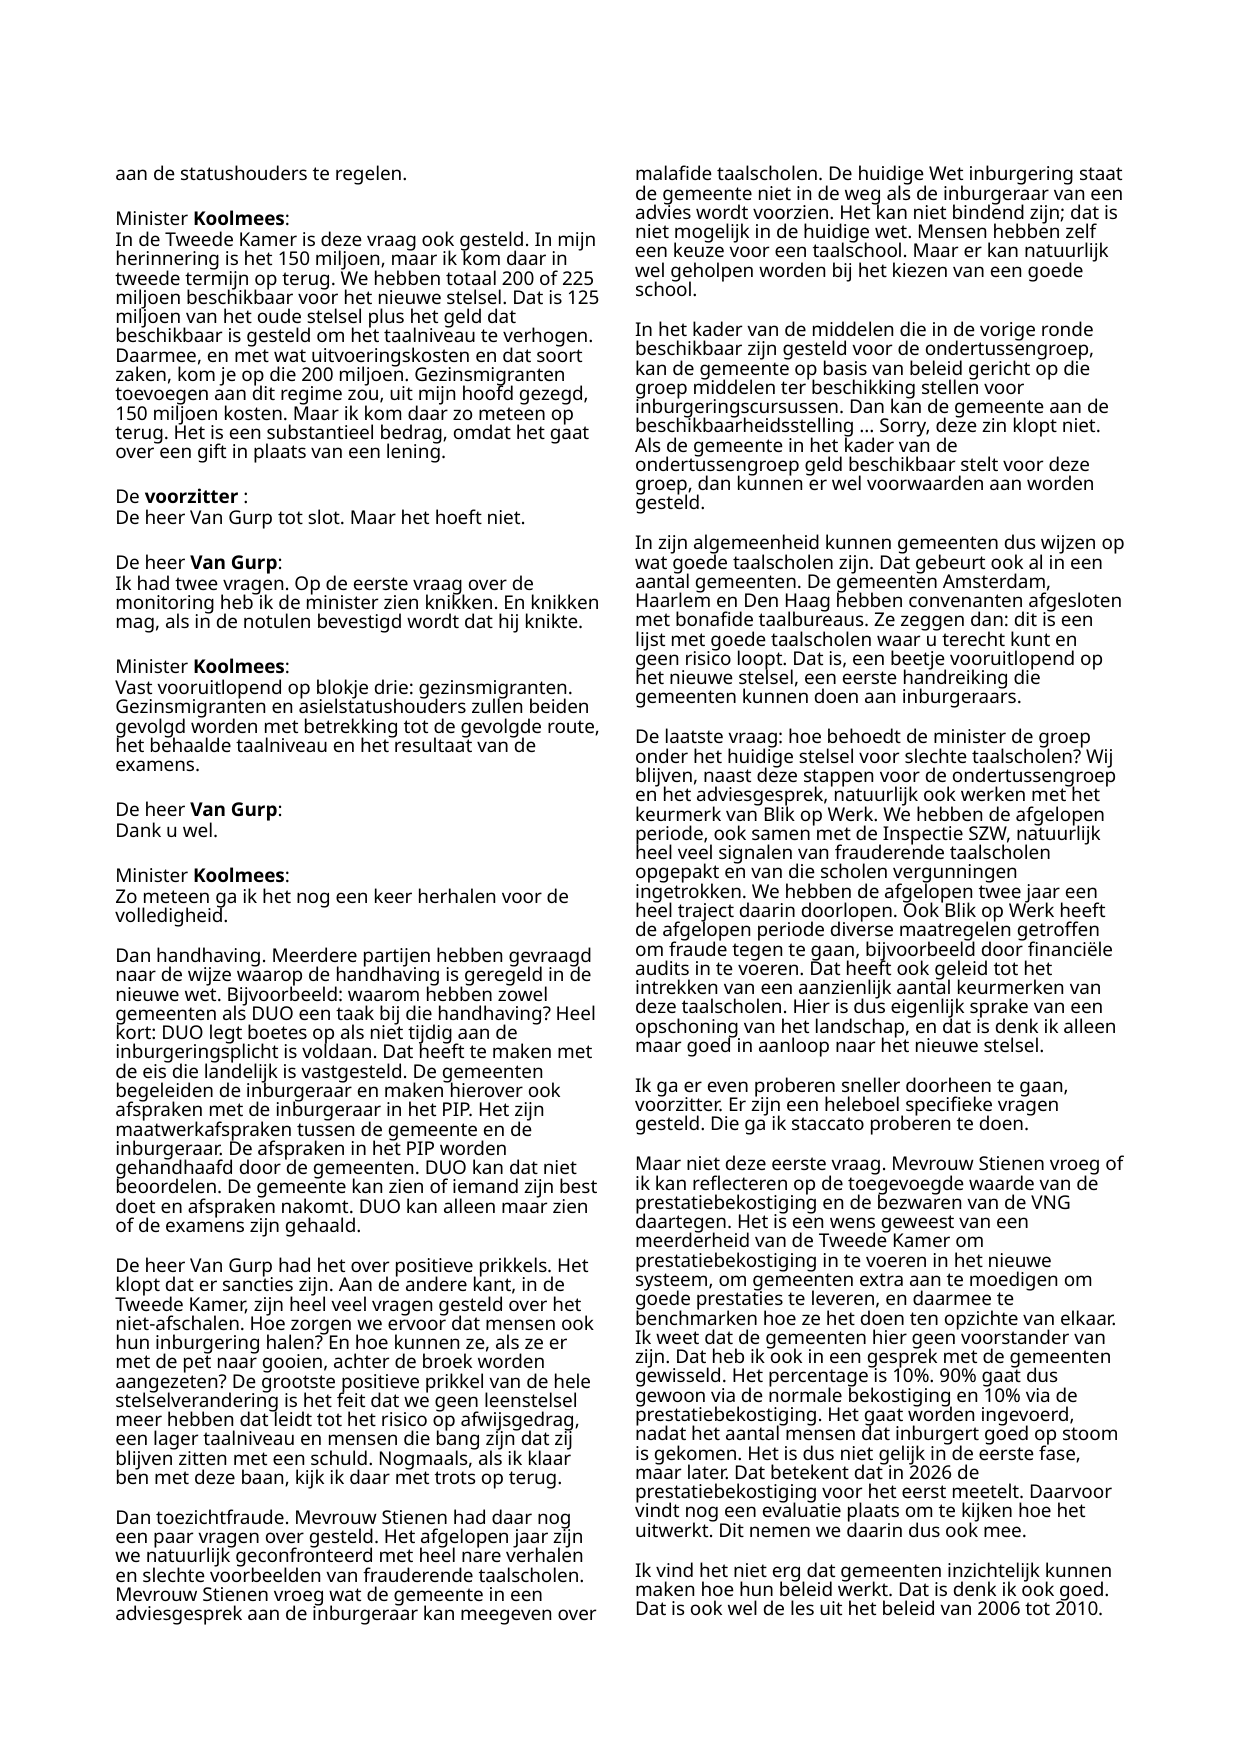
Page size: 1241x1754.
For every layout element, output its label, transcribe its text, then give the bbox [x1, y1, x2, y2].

text De heer Van Gurp tot slot. Maar het hoeft niet. [115, 509, 605, 528]
text De heer Van Gurp: [115, 796, 605, 822]
text Ik ga er even proberen sneller doorheen te gaan, voorzitter. Er zijn een heleboel specifieke vragen gesteld. Die ga ik staccato proberen te doen. [635, 1077, 1125, 1135]
text De heer Van Gurp had het over positieve prikkels. Het klopt dat er sancties zijn. Aan de andere kant, in de Tweede Kamer, zijn heel veel vragen gesteld over het niet-afschalen. Hoe zorgen we ervoor dat mensen ook hun inburgering halen? En hoe kunnen ze, als ze er met de pet naar gooien, achter de broek worden aangezeten? De grootste positieve prikkel van de hele stelselverandering is het feit dat we geen leenstelsel meer hebben dat leidt tot het risico op afwijsgedrag, een lager taalniveau en mensen die bang zijn dat zij blijven zitten met een schuld. Nogmaals, als ik klaar ben met deze baan, kijk ik daar met trots op terug. [115, 1257, 605, 1488]
text Minister Koolmees: [115, 653, 605, 679]
text Dan toezichtfraude. Mevrouw Stienen had daar nog een paar vragen over gesteld. Het afgelopen jaar zijn we natuurlijk geconfronteerd met heel nare verhalen en slechte voorbeelden van frauderende taalscholen. Mevrouw Stienen vroeg wat de gemeente in een adviesgesprek aan de inburgeraar kan meegeven over [115, 1509, 605, 1624]
text Ik had twee vragen. Op de eerste vraag over de monitoring heb ik de minister zien knikken. En knikken mag, als in de notulen bevestigd wordt dat hij knikte. [115, 575, 605, 633]
text Dan handhaving. Meerdere partijen hebben gevraagd naar de wijze waarop de handhaving is geregeld in de nieuwe wet. Bijvoorbeeld: waarom hebben zowel gemeenten als DUO een taak bij die handhaving? Heel kort: DUO legt boetes op als niet tijdig aan de inburgeringsplicht is voldaan. Dat heeft te maken met de eis die landelijk is vastgesteld. De gemeenten begeleiden de inburgeraar en maken hierover ook afspraken met de inburgeraar in het PIP. Het zijn maatwerkafspraken tussen de gemeente en de inburgeraar. De afspraken in het PIP worden gehandhaafd door de gemeenten. DUO kan dat niet beoordelen. De gemeente kan zien of iemand zijn best doet en afspraken nakomt. DUO kan alleen maar zien of de examens zijn gehaald. [115, 947, 605, 1236]
text In zijn algemeenheid kunnen gemeenten dus wijzen op wat goede taalscholen zijn. Dat gebeurt ook al in een aantal gemeenten. De gemeenten Amsterdam, Haarlem en Den Haag hebben convenanten afgesloten met bonafide taalbureaus. Ze zeggen dan: dit is een lijst met goede taalscholen waar u terecht kunt en geen risico loopt. Dat is, een beetje vooruitlopend op het nieuwe stelsel, een eerste handreiking die gemeenten kunnen doen aan inburgeraars. [635, 534, 1125, 708]
text De laatste vraag: hoe behoedt de minister de groep onder het huidige stelsel voor slechte taalscholen? Wij blijven, naast deze stappen voor de ondertussengroep en het adviesgesprek, natuurlijk ook werken met het keurmerk van Blik op Werk. We hebben de afgelopen periode, ook samen met de Inspectie SZW, natuurlijk heel veel signalen van frauderende taalscholen opgepakt en van die scholen vergunningen ingetrokken. We hebben de afgelopen twee jaar een heel traject daarin doorlopen. Ook Blik op Werk heeft de afgelopen periode diverse maatregelen getroffen om fraude tegen te gaan, bijvoorbeeld door financiële audits in te voeren. Dat heeft ook geleid tot het intrekken van een aanzienlijk aantal keurmerken van deze taalscholen. Hier is dus eigenlijk sprake van een opschoning van het landschap, en dat is denk ik alleen maar goed in aanloop naar het nieuwe stelsel. [635, 728, 1125, 1056]
text aan de statushouders te regelen. [115, 165, 605, 184]
text malafide taalscholen. De huidige Wet inburgering staat de gemeente niet in de weg als de inburgeraar van een advies wordt voorzien. Het kan niet bindend zijn; dat is niet mogelijk in de huidige wet. Mensen hebben zelf een keuze voor een taalschool. Maar er kan natuurlijk wel geholpen worden bij het kiezen van een goede school. [635, 165, 1125, 300]
text Maar niet deze eerste vraag. Mevrouw Stienen vroeg of ik kan reflecteren op de toegevoegde waarde van de prestatiebekostiging en de bezwaren van de VNG daartegen. Het is een wens geweest van een meerderheid van de Tweede Kamer om prestatiebekostiging in te voeren in het nieuwe systeem, om gemeenten extra aan te moedigen om goede prestaties te leveren, en daarmee te benchmarken hoe ze het doen ten opzichte van elkaar. Ik weet dat de gemeenten hier geen voorstander van zijn. Dat heb ik ook in een gesprek met de gemeenten gewisseld. Het percentage is 10%. 90% gaat dus gewoon via de normale bekostiging en 10% via de prestatiebekostiging. Het gaat worden ingevoerd, nadat het aantal mensen dat inburgert goed op stoom is gekomen. Het is dus niet gelijk in de eerste fase, maar later. Dat betekent dat in 2026 de prestatiebekostiging voor het eerst meetelt. Daarvoor vindt nog een evaluatie plaats om te kijken hoe het uitwerkt. Dit nemen we daarin dus ook mee. [635, 1155, 1125, 1541]
text Dank u wel. [115, 822, 605, 841]
text De voorzitter : [115, 483, 605, 509]
text Zo meteen ga ik het nog een keer herhalen voor de volledigheid. [115, 888, 605, 926]
text Minister Koolmees: [115, 205, 605, 231]
text Minister Koolmees: [115, 862, 605, 888]
text In de Tweede Kamer is deze vraag ook gesteld. In mijn herinnering is het 150 miljoen, maar ik kom daar in tweede termijn op terug. We hebben totaal 200 of 225 miljoen beschikbaar voor het nieuwe stelsel. Dat is 125 miljoen van het oude stelsel plus het geld dat beschikbaar is gesteld om het taalniveau te verhogen. Daarmee, en met wat uitvoeringskosten en dat soort zaken, kom je op die 200 miljoen. Gezinsmigranten toevoegen aan dit regime zou, uit mijn hoofd gezegd, 150 miljoen kosten. Maar ik kom daar zo meteen op terug. Het is een substantieel bedrag, omdat het gaat over een gift in plaats van een lening. [115, 231, 605, 462]
text Ik vind het niet erg dat gemeenten inzichtelijk kunnen maken hoe hun beleid werkt. Dat is denk ik ook goed. Dat is ook wel de les uit het beleid van 2006 tot 2010. [635, 1562, 1125, 1619]
text In het kader van de middelen die in de vorige ronde beschikbaar zijn gesteld voor de ondertussengroep, kan de gemeente op basis van beleid gericht op die groep middelen ter beschikking stellen voor inburgeringscursussen. Dan kan de gemeente aan de beschikbaarheidsstelling ... Sorry, deze zin klopt niet. Als de gemeente in het kader van de ondertussengroep geld beschikbaar stelt voor deze groep, dan kunnen er wel voorwaarden aan worden gesteld. [635, 321, 1125, 514]
text De heer Van Gurp: [115, 549, 605, 575]
text Vast vooruitlopend op blokje drie: gezinsmigranten. Gezinsmigranten en asielstatushouders zullen beiden gevolgd worden met betrekking tot de gevolgde route, het behaalde taalniveau en het resultaat van de examens. [115, 679, 605, 776]
